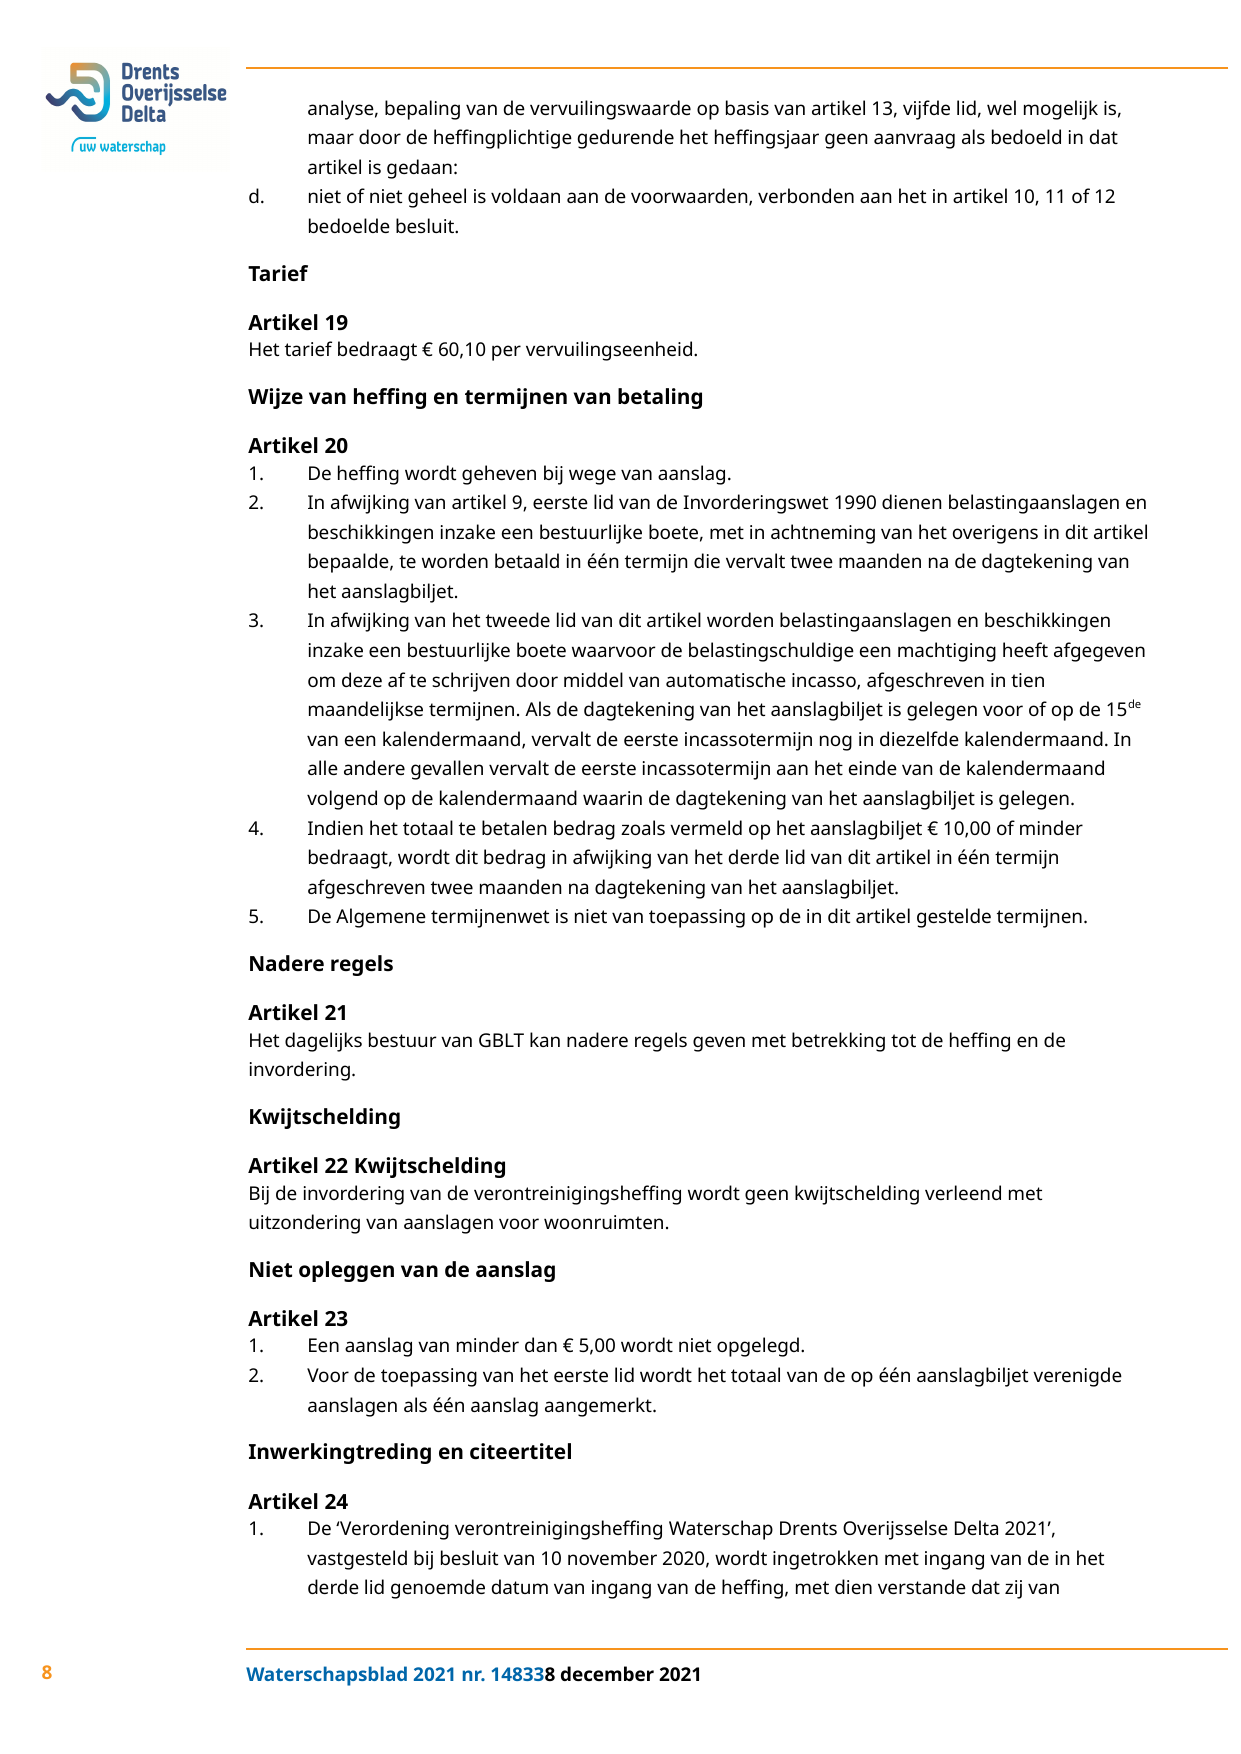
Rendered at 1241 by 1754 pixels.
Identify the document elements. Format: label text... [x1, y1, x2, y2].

text Wijze van heffing en termijnen van betaling [248, 382, 1152, 411]
text Nadere regels [248, 949, 1152, 978]
list De Algemene termijnenwet is niet van toepassing op de in dit artikel gestelde termijnen. [248, 903, 1152, 929]
list De heffing wordt geheven bij wege van aanslag. [248, 460, 1152, 486]
text Inwerkingtreding en citeertitel [248, 1437, 1152, 1466]
list Voor de toepassing van het eerste lid wordt het totaal van de op één aanslagbiljet verenigde aanslagen als één aanslag aangemerkt. [248, 1362, 1152, 1418]
text Kwijtschelding [248, 1102, 1152, 1131]
list analyse, bepaling van de vervuilingswaarde op basis van artikel 13, vijfde lid, wel mogelijk is, maar door de heffingplichtige gedurende het heffingsjaar geen aanvraag als bedoeld in dat artikel is gedaan: [248, 95, 1152, 180]
picture [41, 47, 231, 172]
list In afwijking van artikel 9, eerste lid van de Invorderingswet 1990 dienen belastingaanslagen en beschikkingen inzake een bestuurlijke boete, met in achtneming van het overigens in dit artikel bepaalde, te worden betaald in één termijn die vervalt twee maanden na de dagtekening van het aanslagbiljet. [248, 489, 1152, 604]
text Niet opleggen van de aanslag [248, 1255, 1152, 1283]
list Een aanslag van minder dan € 5,00 wordt niet opgelegd. [248, 1333, 1152, 1358]
list Indien het totaal te betalen bedrag zoals vermeld op het aanslagbiljet € 10,00 of minder bedraagt, wordt dit bedrag in afwijking van het derde lid van dit artikel in één termijn afgeschreven twee maanden na dagtekening van het aanslagbiljet. [248, 815, 1152, 900]
text Tarief [248, 259, 1152, 287]
text Artikel 21 [248, 998, 1152, 1027]
text Artikel 22 Kwijtschelding [248, 1151, 1152, 1180]
list niet of niet geheel is voldaan aan de voorwaarden, verbonden aan het in artikel 10, 11 of 12 bedoelde besluit. [248, 183, 1152, 239]
list De ‘Verordening verontreinigingsheffing Waterschap Drents Overijsselse Delta 2021’, vastgesteld bij besluit van 10 november 2020, wordt ingetrokken met ingang van de in het derde lid genoemde datum van ingang van de heffing, met dien verstande dat zij van [248, 1515, 1152, 1600]
text Artikel 23 [248, 1304, 1152, 1333]
text Het dagelijks bestuur van GBLT kan nadere regels geven met betrekking tot de heffing en de invordering. [248, 1027, 1152, 1082]
text Artikel 19 [248, 308, 1152, 336]
text Artikel 24 [248, 1487, 1152, 1515]
text Bij de invordering van de verontreinigingsheffing wordt geen kwijtschelding verleend met uitzondering van aanslagen voor woonruimten. [248, 1180, 1152, 1235]
text Artikel 20 [248, 431, 1152, 460]
list In afwijking van het tweede lid van dit artikel worden belastingaanslagen en beschikkingen inzake een bestuurlijke boete waarvoor de belastingschuldige een machtiging heeft afgegeven om deze af te schrijven door middel van automatische incasso, afgeschreven in tien maandelijkse termijnen. Als de dagtekening van het aanslagbiljet is gelegen voor of op de 15de van een kalendermaand, vervalt de eerste incassotermijn nog in diezelfde kalendermaand. In alle andere gevallen vervalt de eerste incassotermijn aan het einde van de kalendermaand volgend op de kalendermaand waarin de dagtekening van het aanslagbiljet is gelegen. [248, 608, 1152, 811]
text Het tarief bedraagt € 60,10 per vervuilingseenheid. [248, 336, 1152, 362]
